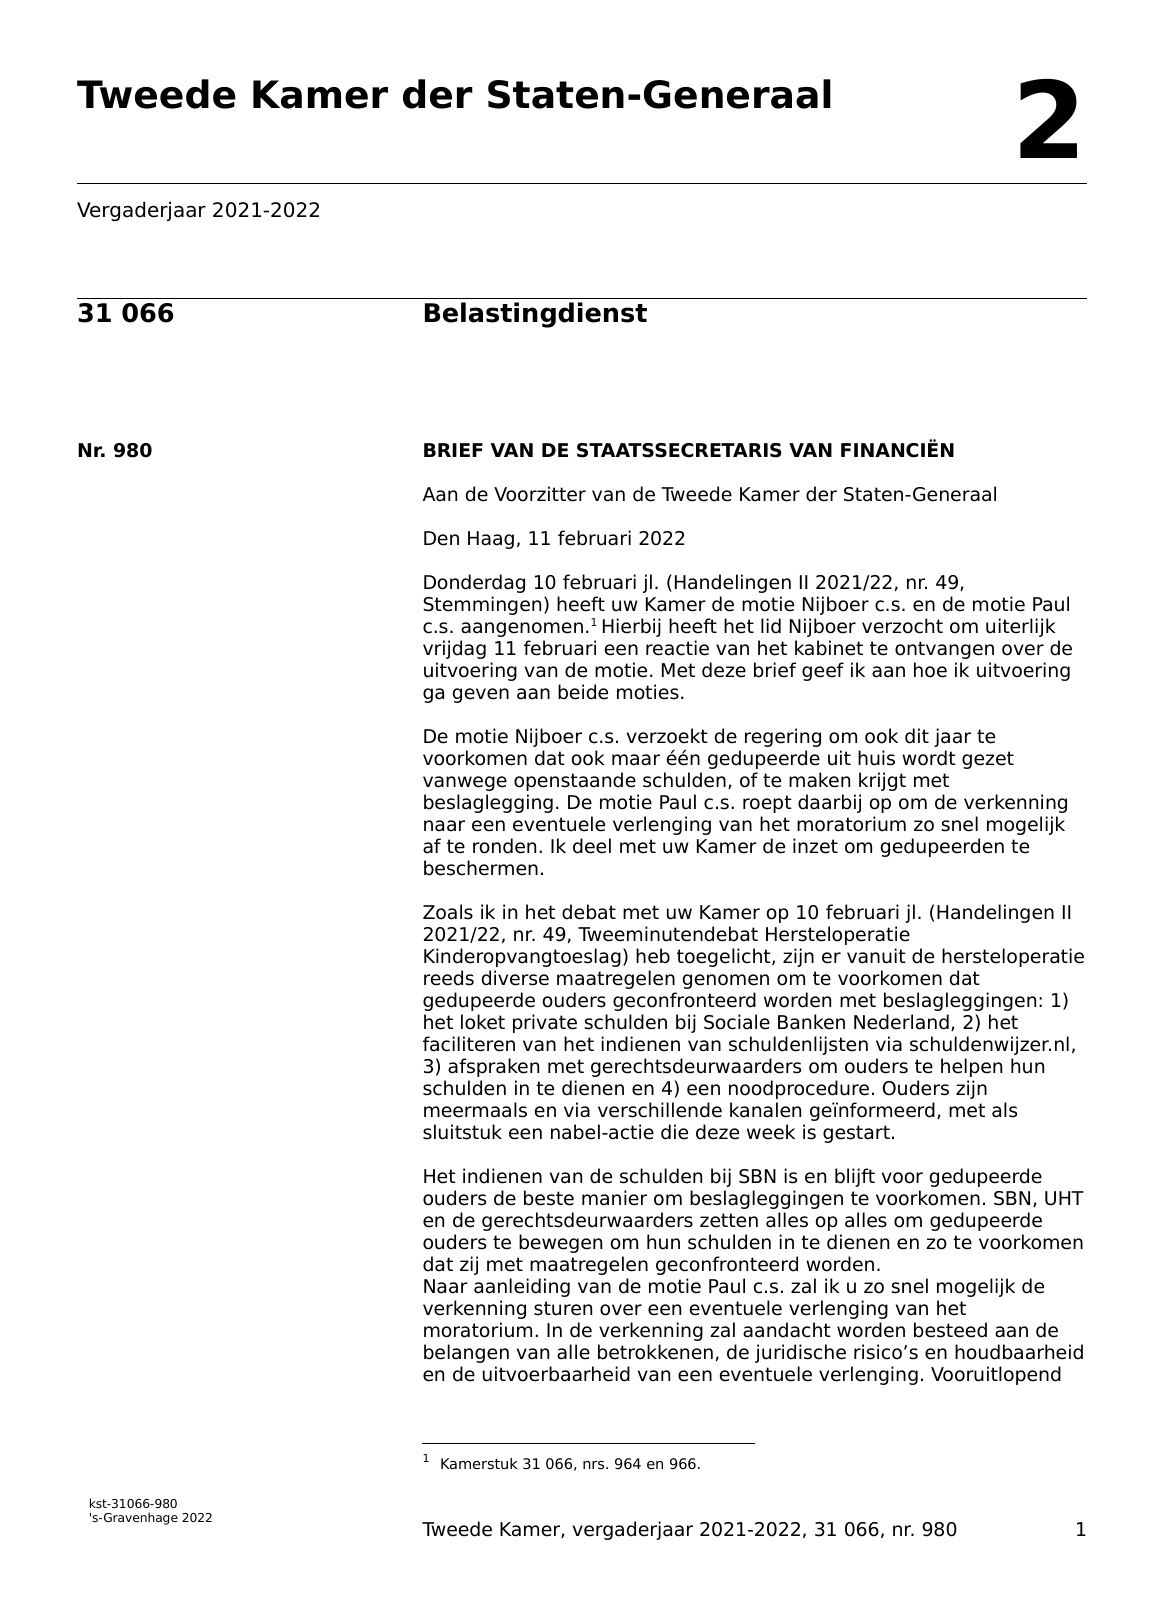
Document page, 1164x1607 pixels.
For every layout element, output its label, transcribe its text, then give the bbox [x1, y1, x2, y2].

text Zoals ik in het debat met uw Kamer op 10 februari jl. (Handelingen II 2021/22, nr. 49, Tweeminutendebat Hersteloperatie Kinderopvangtoeslag) heb toegelicht, zijn er vanuit de hersteloperatie reeds diverse maatregelen genomen om te voorkomen dat gedupeerde ouders geconfronteerd worden met beslagleggingen: 1) het loket private schulden bij Sociale Banken Nederland, 2) het faciliteren van het indienen van schuldenlijsten via schuldenwijzer.nl, 3) afspraken met gerechtsdeurwaarders om ouders te helpen hun schulden in te dienen en 4) een noodprocedure. Ouders zijn meermaals en via verschillende kanalen geïnformeerd, met als sluitstuk een nabel-actie die deze week is gestart. [422, 902, 1087, 1144]
table_cell Vergaderjaar 2021-2022 [77, 184, 1087, 298]
text kst-31066-980 [88, 1497, 323, 1511]
text Naar aanleiding van de motie Paul c.s. zal ik u zo snel mogelijk de verkenning sturen over een eventuele verlenging van het moratorium. In de verkenning zal aandacht worden besteed aan de belangen van alle betrokkenen, de juridische risico’s en houdbaarheid en de uitvoerbaarheid van een eventuele verlenging. Vooruitlopend [422, 1276, 1087, 1386]
table_header Tweede Kamer der Staten-Generaal [77, 59, 886, 183]
text De motie Nijboer c.s. verzoekt de regering om ook dit jaar te voorkomen dat ook maar één gedupeerde uit huis wordt gezet vanwege openstaande schulden, of te maken krijgt met beslaglegging. De motie Paul c.s. roept daarbij op om de verkenning naar een eventuele verlenging van het moratorium zo snel mogelijk af te ronden. Ik deel met uw Kamer de inzet om gedupeerden te beschermen. [422, 726, 1087, 880]
subtitle 31 066 Belastingdienst [77, 299, 1087, 329]
text Het indienen van de schulden bij SBN is en blijft voor gedupeerde ouders de beste manier om beslagleggingen te voorkomen. SBN, UHT en de gerechtsdeurwaarders zetten alles op alles om gedupeerde ouders te bewegen om hun schulden in te dienen en zo te voorkomen dat zij met maatregelen geconfronteerd worden. [422, 1166, 1087, 1276]
subtitle Nr. 980 BRIEF VAN DE STAATSSECRETARIS VAN FINANCIËN [77, 440, 1087, 462]
text Donderdag 10 februari jl. (Handelingen II 2021/22, nr. 49, Stemmingen) heeft uw Kamer de motie Nijboer c.s. en de motie Paul c.s. aangenomen.Hierbij heeft het lid Nijboer verzocht om uiterlijk vrijdag 11 februari een reactie van het kabinet te ontvangen over de uitvoering van de motie. Met deze brief geef ik aan hoe ik uitvoering ga geven aan beide moties. [422, 572, 1087, 704]
text Kamerstuk 31 066, nrs. 964 en 966. [422, 1452, 1087, 1474]
table_header 2 [886, 59, 1087, 183]
text 's-Gravenhage 2022 [88, 1511, 323, 1525]
text Aan de Voorzitter van de Tweede Kamer der Staten-Generaal [422, 484, 1087, 506]
text Den Haag, 11 februari 2022 [422, 528, 1087, 550]
